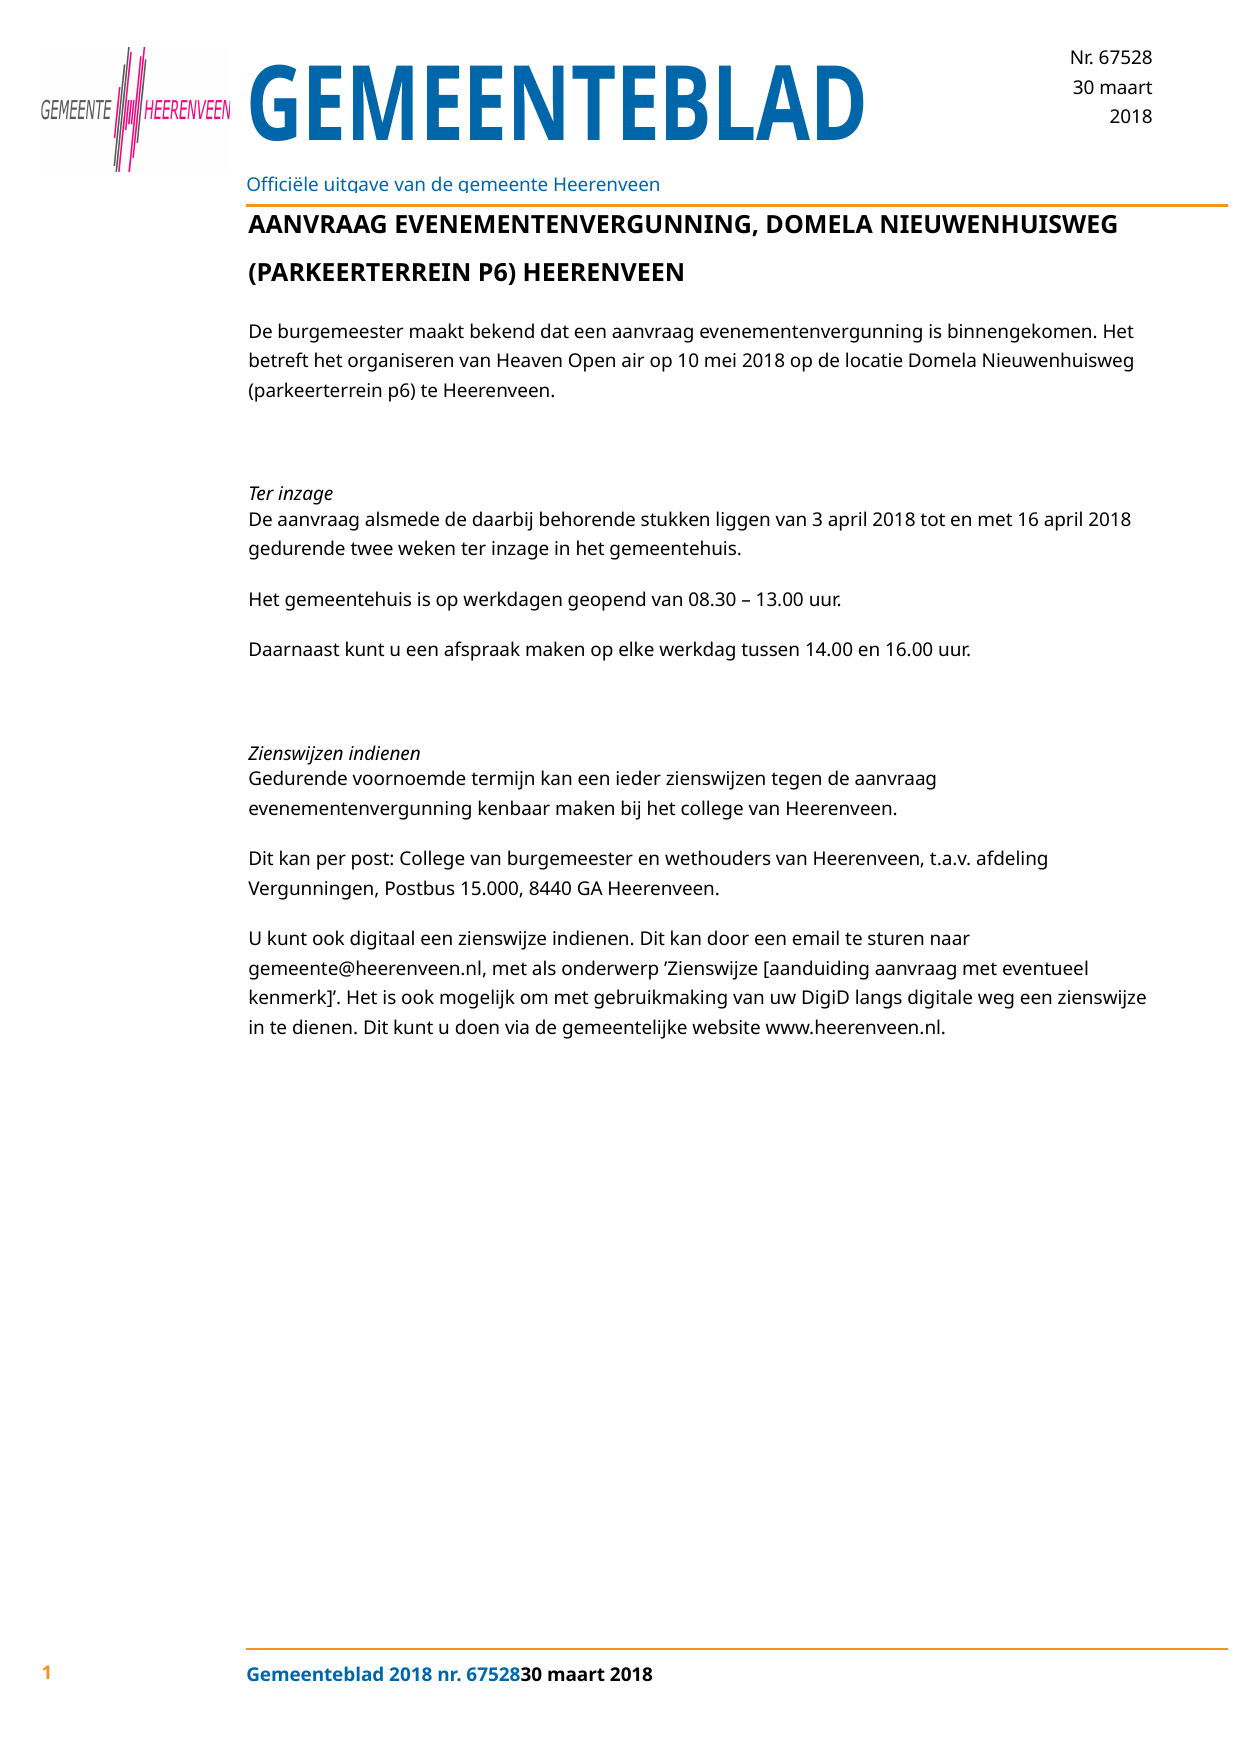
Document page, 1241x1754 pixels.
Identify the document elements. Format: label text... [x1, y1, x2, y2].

text U kunt ook digitaal een zienswijze indienen. Dit kan door een email te sturen naar gemeente@heerenveen.nl, met als onderwerp ’Zienswijze [aanduiding aanvraag met eventueel kenmerk]’. Het is ook mogelijk om met gebruikmaking van uw DigiD langs digitale weg een zienswijze in te dienen. Dit kunt u doen via de gemeentelijke website www.heerenveen.nl. [248, 925, 1152, 1040]
text Daarnaast kunt u een afspraak maken op elke werkdag tussen 14.00 en 16.00 uur. [248, 636, 1152, 662]
text Zienswijzen indienen [248, 740, 1152, 765]
text De aanvraag alsmede de daarbij behorende stukken liggen van 3 april 2018 tot en met 16 april 2018 gedurende twee weken ter inzage in het gemeentehuis. [248, 506, 1152, 561]
text De burgemeester maakt bekend dat een aanvraag evenementenvergunning is binnengekomen. Het betreft het organiseren van Heaven Open air op 10 mei 2018 op de locatie Domela Nieuwenhuisweg (parkeerterrein p6) te Heerenveen. [248, 318, 1152, 403]
picture [41, 47, 231, 172]
text AANVRAAG EVENEMENTENVERGUNNING, DOMELA NIEUWENHUISWEG (PARKEERTERREIN P6) HEERENVEEN [248, 207, 1152, 288]
text Ter inzage [248, 480, 1152, 506]
text Het gemeentehuis is op werkdagen geopend van 08.30 – 13.00 uur. [248, 586, 1152, 612]
text Dit kan per post: College van burgemeester en wethouders van Heerenveen, t.a.v. afdeling Vergunningen, Postbus 15.000, 8440 GA Heerenveen. [248, 845, 1152, 901]
text Gedurende voornoemde termijn kan een ieder zienswijzen tegen de aanvraag evenementenvergunning kenbaar maken bij het college van Heerenveen. [248, 765, 1152, 821]
